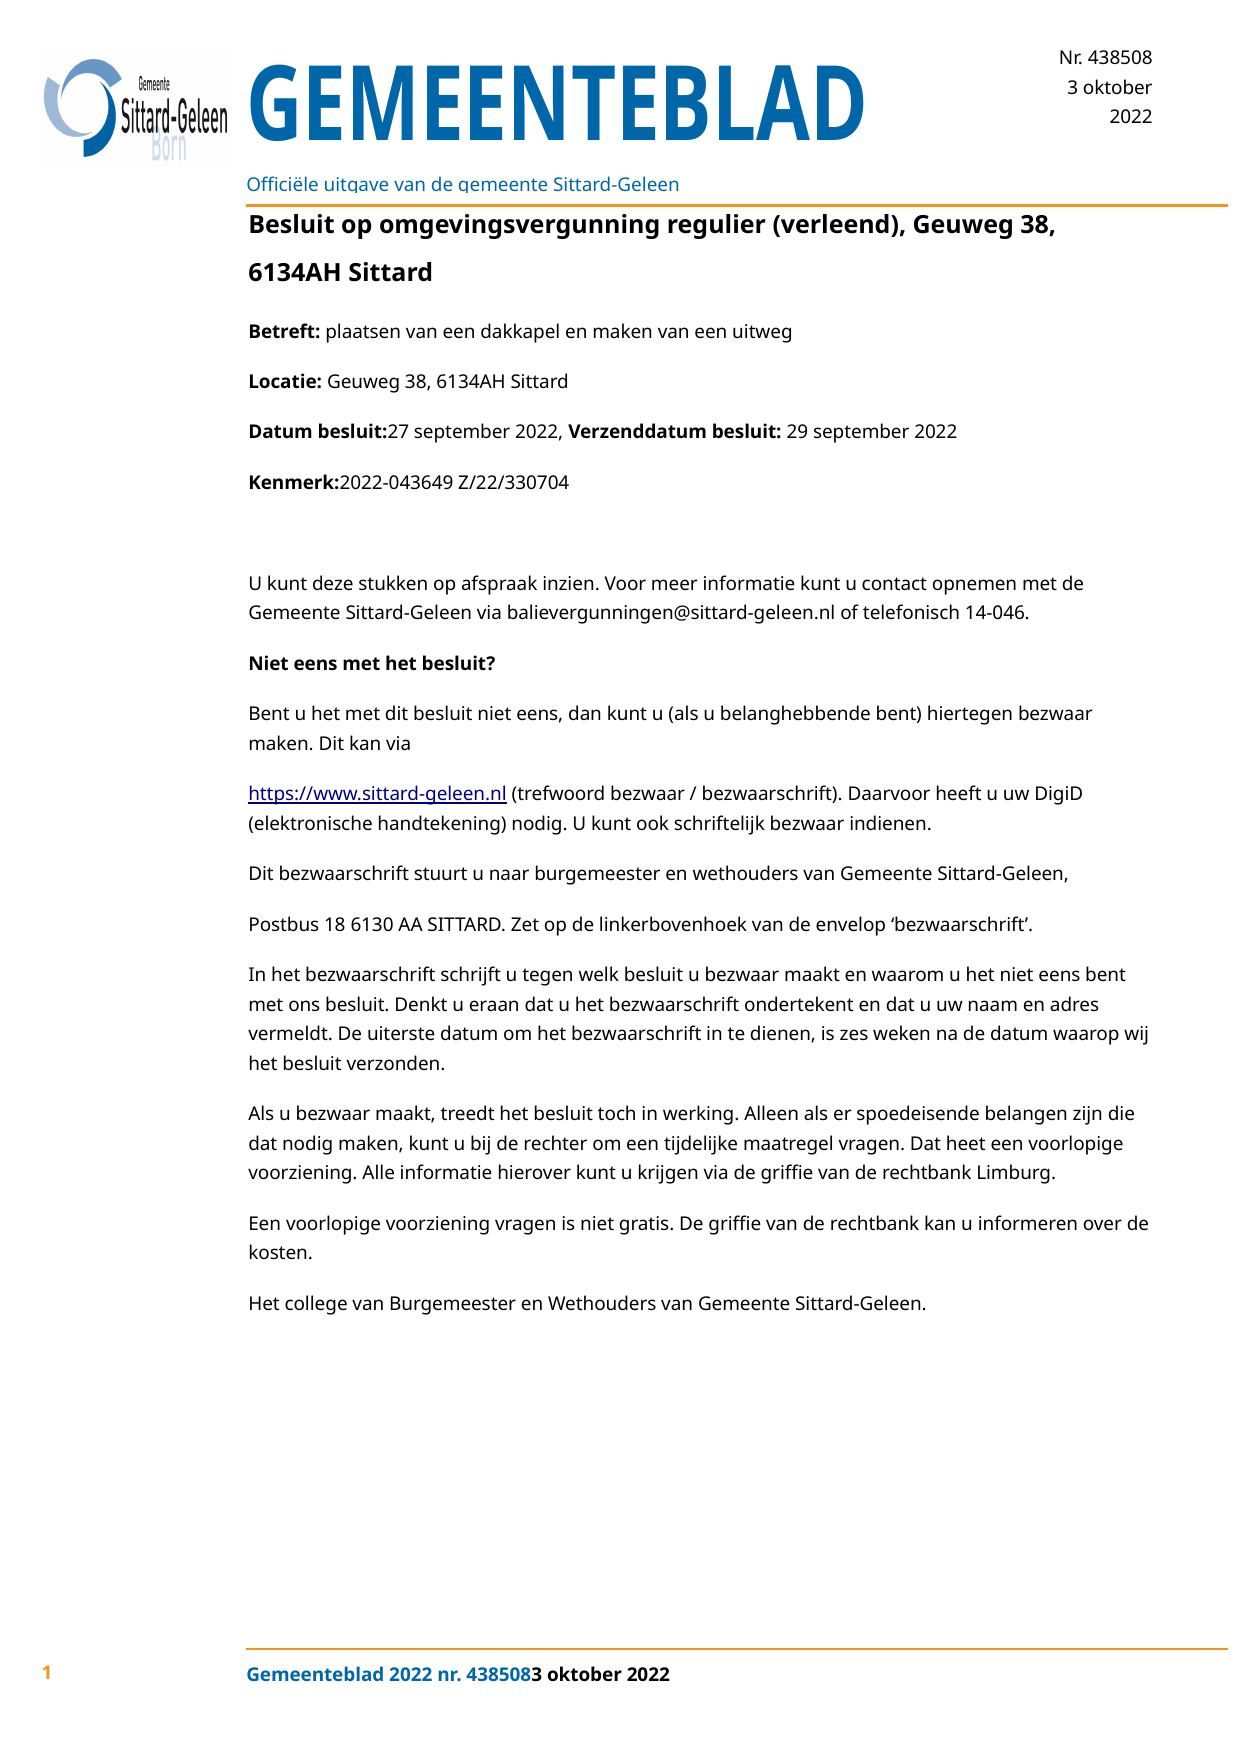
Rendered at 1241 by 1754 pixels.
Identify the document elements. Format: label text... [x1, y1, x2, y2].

text https://www.sittard-geleen.nl (trefwoord bezwaar / bezwaarschrift). Daarvoor heeft u uw DigiD (elektronische handtekening) nodig. U kunt ook schriftelijk bezwaar indienen. [248, 780, 1152, 836]
text In het bezwaarschrift schrijft u tegen welk besluit u bezwaar maakt en waarom u het niet eens bent met ons besluit. Denkt u eraan dat u het bezwaarschrift ondertekent en dat u uw naam en adres vermeldt. De uiterste datum om het bezwaarschrift in te dienen, is zes weken na de datum waarop wij het besluit verzonden. [248, 961, 1152, 1076]
text Niet eens met het besluit? [248, 650, 1152, 676]
picture [41, 47, 231, 172]
text Postbus 18 6130 AA SITTARD. Zet op de linkerbovenhoek van de envelop ‘bezwaarschrift’. [248, 911, 1152, 937]
text Datum besluit:27 september 2022, Verzenddatum besluit: 29 september 2022 [248, 419, 1152, 444]
text Besluit op omgevingsvergunning regulier (verleend), Geuweg 38, 6134AH Sittard [248, 207, 1152, 288]
text Locatie: Geuweg 38, 6134AH Sittard [248, 368, 1152, 394]
text Bent u het met dit besluit niet eens, dan kunt u (als u belanghebbende bent) hiertegen bezwaar maken. Dit kan via [248, 700, 1152, 756]
text U kunt deze stukken op afspraak inzien. Voor meer informatie kunt u contact opnemen met de Gemeente Sittard-Geleen via balievergunningen@sittard-geleen.nl of telefonisch 14-046. [248, 570, 1152, 625]
text Als u bezwaar maakt, treedt het besluit toch in werking. Alleen als er spoedeisende belangen zijn die dat nodig maken, kunt u bij de rechter om een tijdelijke maatregel vragen. Dat heet een voorlopige voorziening. Alle informatie hierover kunt u krijgen via de griffie van de rechtbank Limburg. [248, 1100, 1152, 1185]
text Kenmerk:2022-043649 Z/22/330704 [248, 469, 1152, 495]
text Betreft: plaatsen van een dakkapel en maken van een uitweg [248, 318, 1152, 344]
text Een voorlopige voorziening vragen is niet gratis. De griffie van de rechtbank kan u informeren over de kosten. [248, 1210, 1152, 1265]
text Dit bezwaarschrift stuurt u naar burgemeester en wethouders van Gemeente Sittard-Geleen, [248, 860, 1152, 886]
text Het college van Burgemeester en Wethouders van Gemeente Sittard-Geleen. [248, 1290, 1152, 1316]
